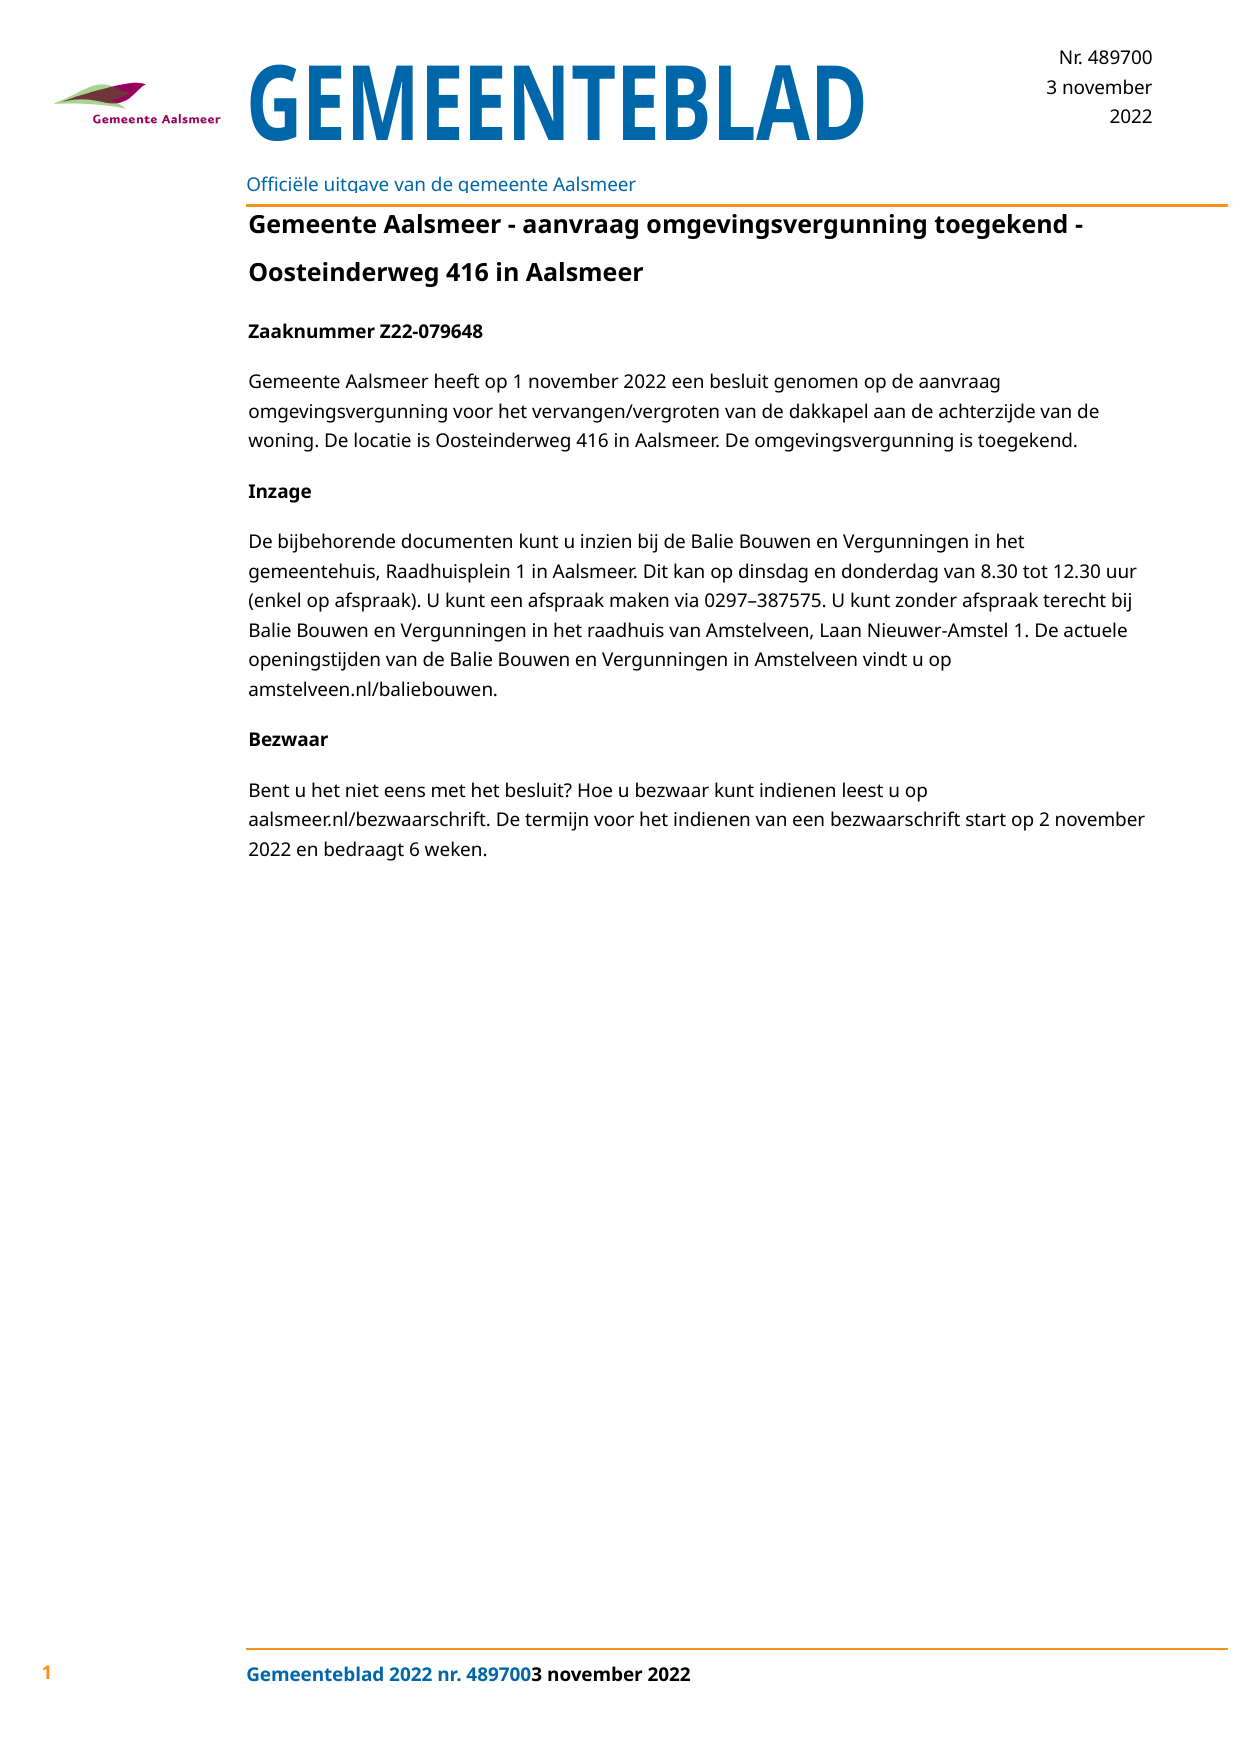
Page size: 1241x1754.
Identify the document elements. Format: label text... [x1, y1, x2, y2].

text Bent u het niet eens met het besluit? Hoe u bezwaar kunt indienen leest u op aalsmeer.nl/bezwaarschrift. De termijn voor het indienen van een bezwaarschrift start op 2 november 2022 en bedraagt 6 weken. [248, 777, 1152, 862]
text Gemeente Aalsmeer - aanvraag omgevingsvergunning toegekend - Oosteinderweg 416 in Aalsmeer [248, 207, 1152, 288]
text Gemeente Aalsmeer heeft op 1 november 2022 een besluit genomen op de aanvraag omgevingsvergunning voor het vervangen/vergroten van de dakkapel aan de achterzijde van de woning. De locatie is Oosteinderweg 416 in Aalsmeer. De omgevingsvergunning is toegekend. [248, 368, 1152, 453]
text Inzage [248, 478, 1152, 504]
picture [41, 47, 231, 172]
text Zaaknummer Z22-079648 [248, 318, 1152, 344]
text De bijbehorende documenten kunt u inzien bij de Balie Bouwen en Vergunningen in het gemeentehuis, Raadhuisplein 1 in Aalsmeer. Dit kan op dinsdag en donderdag van 8.30 tot 12.30 uur (enkel op afspraak). U kunt een afspraak maken via 0297–387575. U kunt zonder afspraak terecht bij Balie Bouwen en Vergunningen in het raadhuis van Amstelveen, Laan Nieuwer-Amstel 1. De actuele openingstijden van de Balie Bouwen en Vergunningen in Amstelveen vindt u op amstelveen.nl/baliebouwen. [248, 528, 1152, 702]
text Bezwaar [248, 727, 1152, 752]
